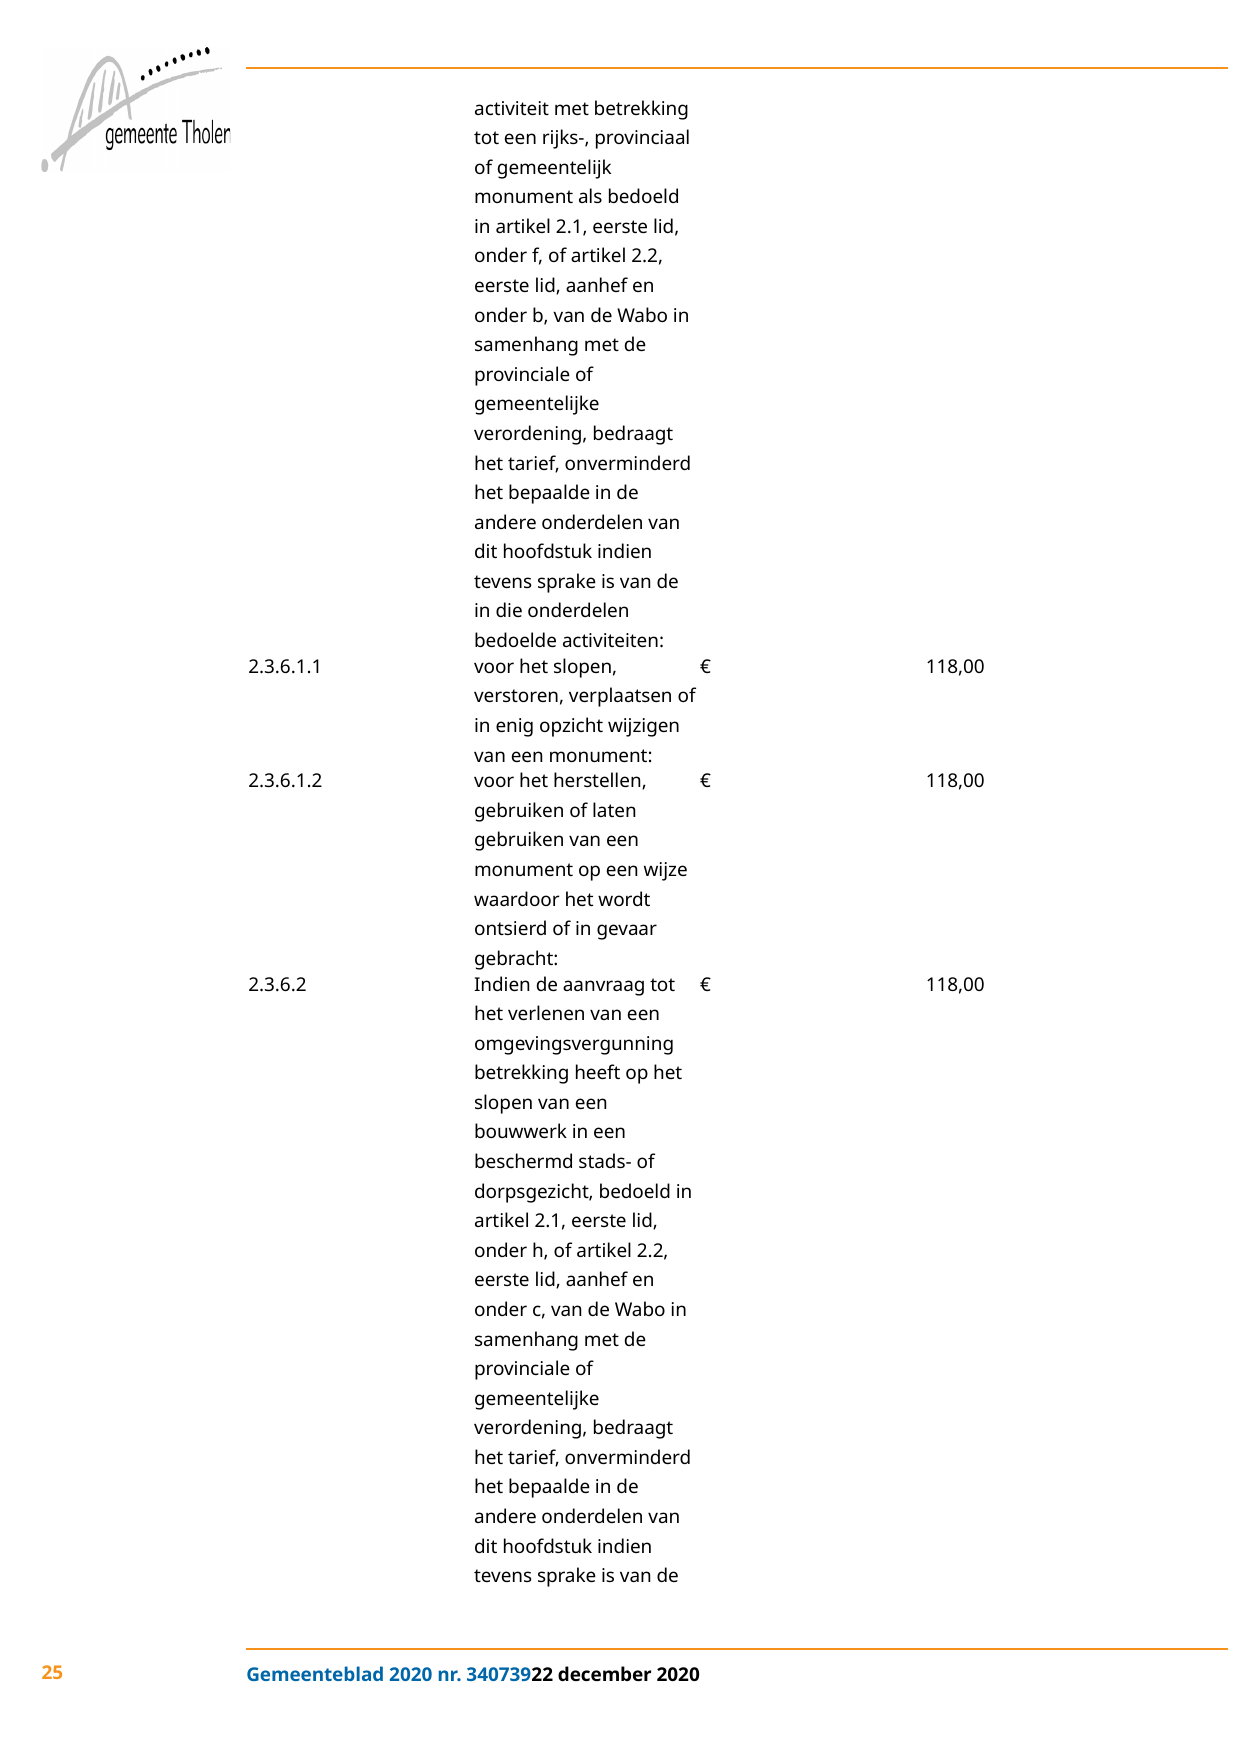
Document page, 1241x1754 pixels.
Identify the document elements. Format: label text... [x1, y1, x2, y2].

table_cell 2.3.6.1.1 [248, 653, 474, 767]
table_cell activiteit met betrekking tot een rijks-, provinciaal of gemeentelijk monument als bedoeld in artikel 2.1, eerste lid, onder f, of artikel 2.2, eerste lid, aanhef en onder b, van de Wabo in samenhang met de provinciale of gemeentelijke verordening, bedraagt het tarief, onverminderd het bepaalde in de andere onderdelen van dit hoofdstuk indien tevens sprake is van de in die onderdelen bedoelde activiteiten: [474, 95, 700, 653]
table_cell voor het herstellen, gebruiken of laten gebruiken van een monument op een wijze waardoor het wordt ontsierd of in gevaar gebracht: [474, 768, 700, 971]
table_cell [248, 95, 474, 653]
table_cell [926, 95, 1152, 653]
table_cell Indien de aanvraag tot het verlenen van een omgevingsvergunning betrekking heeft op het slopen van een bouwwerk in een beschermd stads- of dorpsgezicht, bedoeld in artikel 2.1, eerste lid, onder h, of artikel 2.2, eerste lid, aanhef en onder c, van de Wabo in samenhang met de provinciale of gemeentelijke verordening, bedraagt het tarief, onverminderd het bepaalde in de andere onderdelen van dit hoofdstuk indien tevens sprake is van de [474, 971, 700, 1588]
table_cell 118,00 [926, 653, 1152, 767]
table_cell 2.3.6.2 [248, 971, 474, 1588]
table_cell € [700, 768, 926, 971]
picture [41, 47, 231, 172]
table_cell 118,00 [926, 768, 1152, 971]
table_cell [700, 95, 926, 653]
table_cell 2.3.6.1.2 [248, 768, 474, 971]
table_cell 118,00 [926, 971, 1152, 1588]
table_cell voor het slopen, verstoren, verplaatsen of in enig opzicht wijzigen van een monument: [474, 653, 700, 767]
table_cell € [700, 971, 926, 1588]
table_cell € [700, 653, 926, 767]
